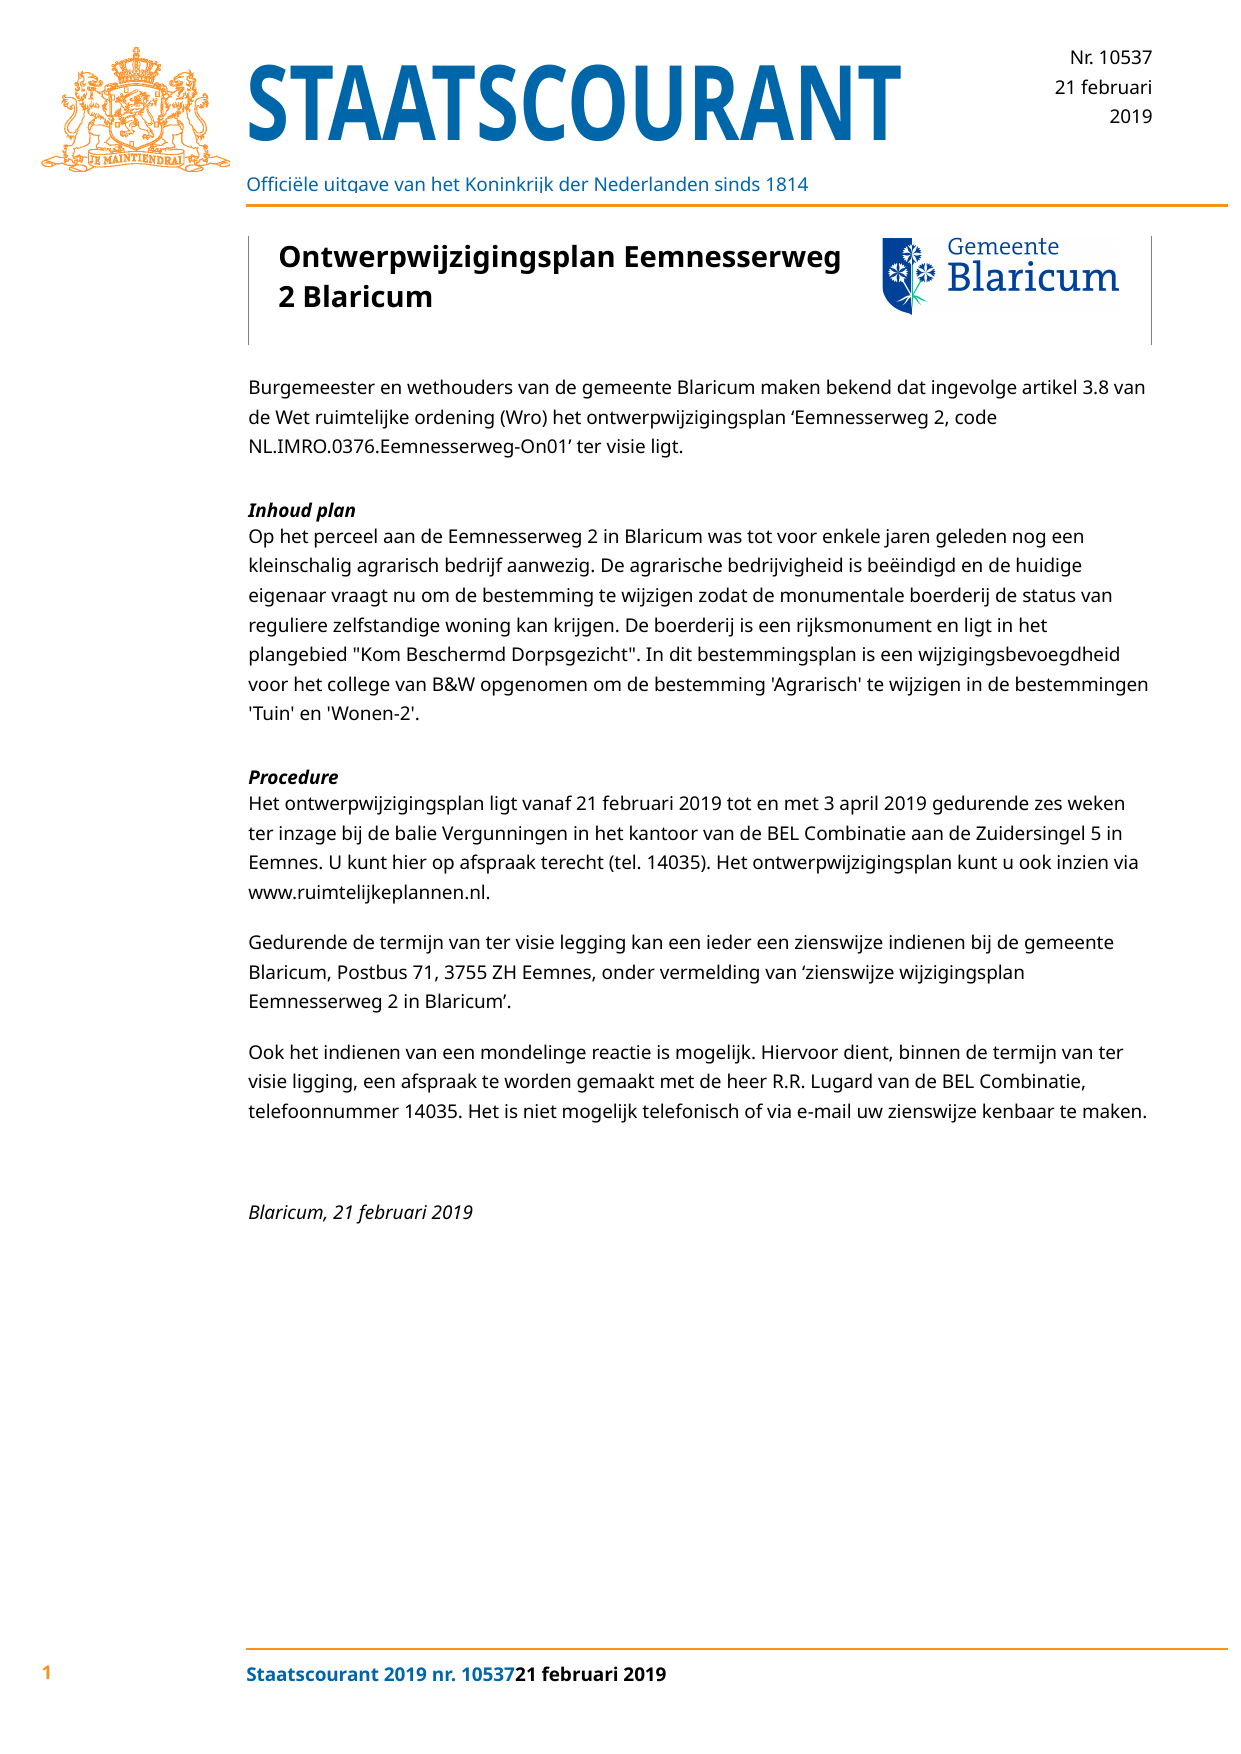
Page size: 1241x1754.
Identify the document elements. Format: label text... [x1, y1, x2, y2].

text Op het perceel aan de Eemnesserweg 2 in Blaricum was tot voor enkele jaren geleden nog een kleinschalig agrarisch bedrijf aanwezig. De agrarische bedrijvigheid is beëindigd en de huidige eigenaar vraagt nu om de bestemming te wijzigen zodat de monumentale boerderij de status van reguliere zelfstandige woning kan krijgen. De boerderij is een rijksmonument en ligt in het plangebied "Kom Beschermd Dorpsgezicht". In dit bestemmingsplan is een wijzigingsbevoegdheid voor het college van B&W opgenomen om de bestemming 'Agrarisch' te wijzigen in de bestemmingen 'Tuin' en 'Wonen-2'. [248, 523, 1152, 726]
text Gedurende de termijn van ter visie legging kan een ieder een zienswijze indienen bij de gemeente Blaricum, Postbus 71, 3755 ZH Eemnes, onder vermelding van ‘zienswijze wijzigingsplan Eemnesserweg 2 in Blaricum’. [248, 929, 1152, 1014]
text Ook het indienen van een mondelinge reactie is mogelijk. Hiervoor dient, binnen de termijn van ter visie ligging, een afspraak te worden gemaakt met de heer R.R. Lugard van de BEL Combinatie, telefoonnummer 14035. Het is niet mogelijk telefonisch of via e-mail uw zienswijze kenbaar te maken. [248, 1039, 1152, 1124]
text Het ontwerpwijzigingsplan ligt vanaf 21 februari 2019 tot en met 3 april 2019 gedurende zes weken ter inzage bij de balie Vergunningen in het kantoor van de BEL Combinatie aan de Zuidersingel 5 in Eemnes. U kunt hier op afspraak terecht (tel. 14035). Het ontwerpwijzigingsplan kunt u ook inzien via www.ruimtelijkeplannen.nl. [248, 790, 1152, 905]
text Inhoud plan [248, 497, 1152, 523]
table_header Ontwerpwijzigingsplan Eemnesserweg 2 Blaricum [249, 236, 850, 345]
table_header [850, 236, 1151, 345]
text Burgemeester en wethouders van de gemeente Blaricum maken bekend dat ingevolge artikel 3.8 van de Wet ruimtelijke ordening (Wro) het ontwerpwijzigingsplan ‘Eemnesserweg 2, code NL.IMRO.0376.Eemnesserweg-On01’ ter visie ligt. [248, 374, 1152, 459]
picture [41, 47, 231, 172]
text Procedure [248, 764, 1152, 790]
text Blaricum, 21 februari 2019 [248, 1199, 1152, 1225]
picture [882, 236, 1119, 315]
